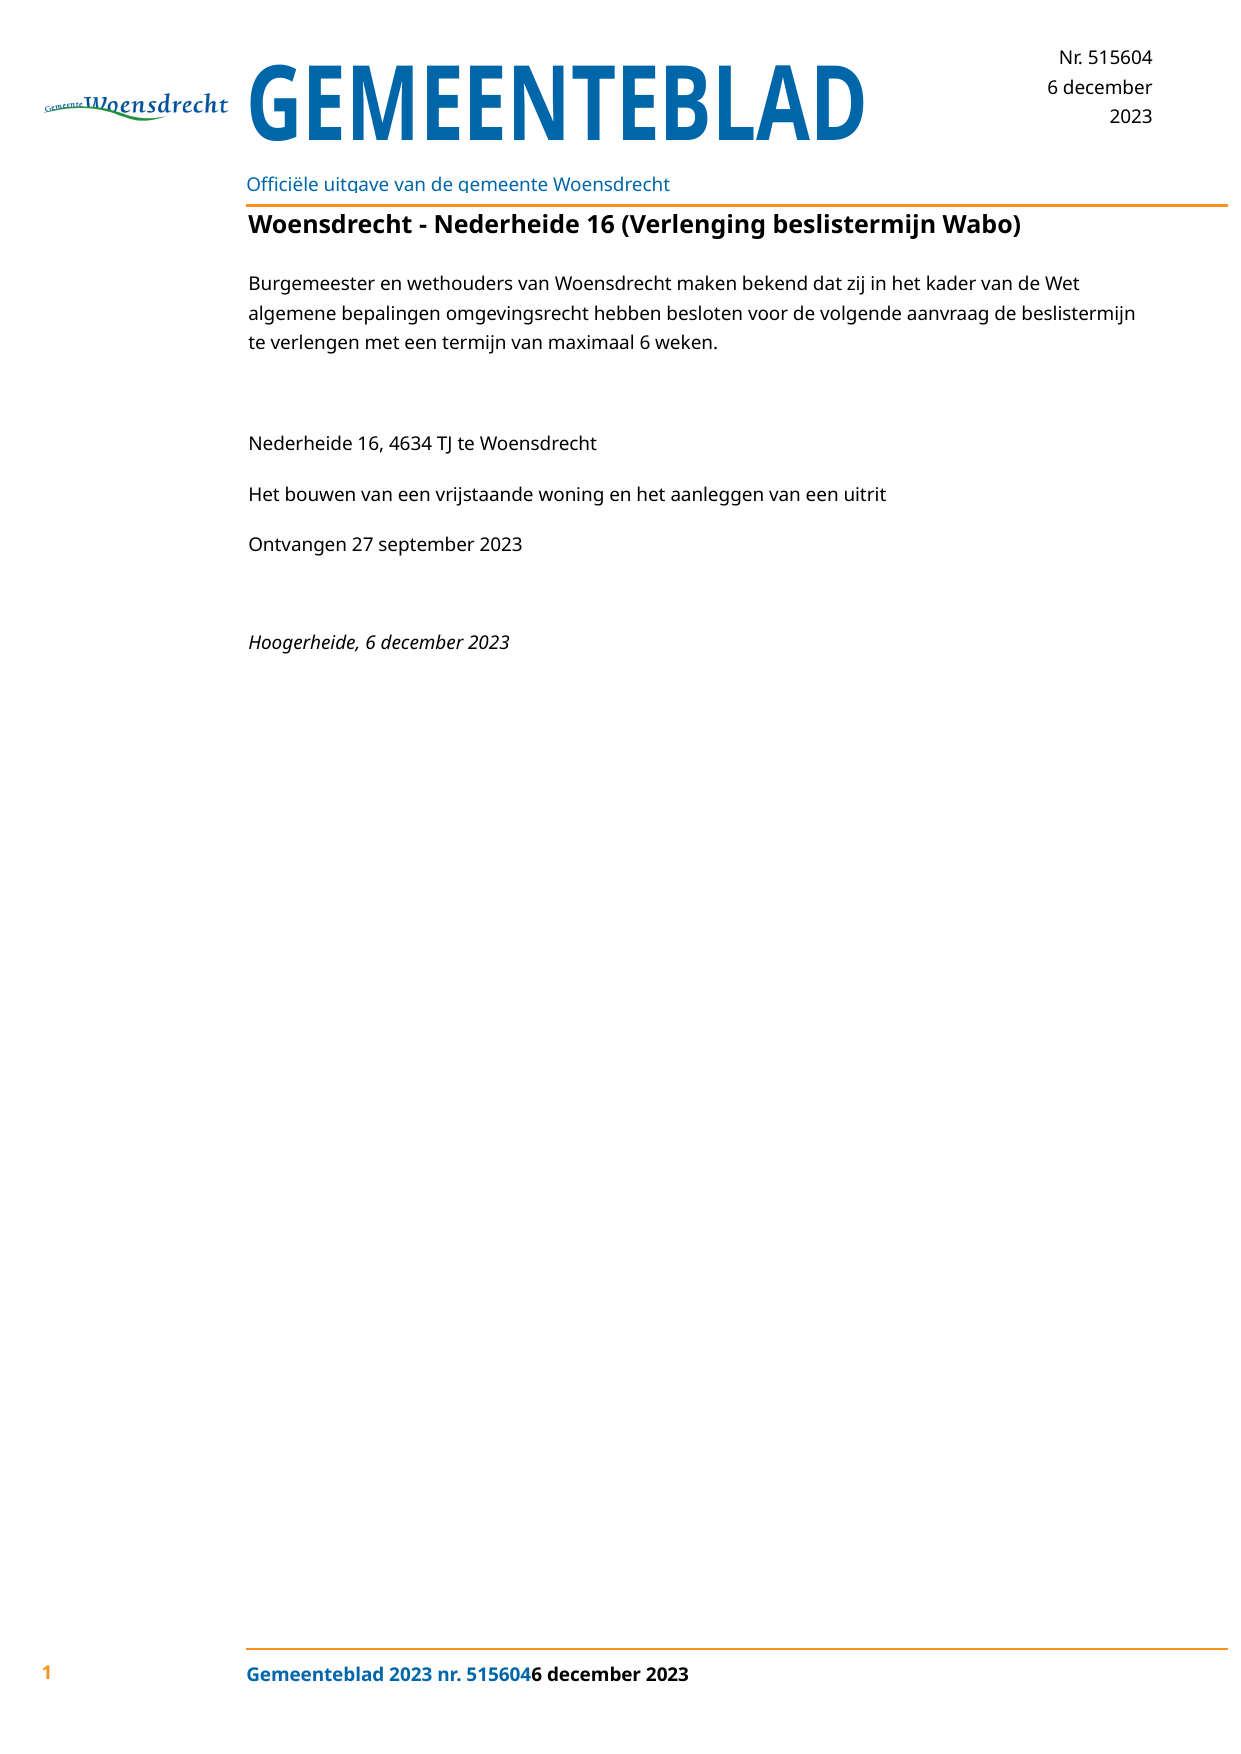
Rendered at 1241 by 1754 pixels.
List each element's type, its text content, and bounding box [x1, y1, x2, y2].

text Het bouwen van een vrijstaande woning en het aanleggen van een uitrit [248, 481, 1152, 506]
text Hoogerheide, 6 december 2023 [248, 629, 1152, 655]
picture [41, 47, 231, 172]
text Nederheide 16, 4634 TJ te Woensdrecht [248, 430, 1152, 456]
text Ontvangen 27 september 2023 [248, 531, 1152, 557]
text Burgemeester en wethouders van Woensdrecht maken bekend dat zij in het kader van de Wet algemene bepalingen omgevingsrecht hebben besloten voor de volgende aanvraag de beslistermijn te verlengen met een termijn van maximaal 6 weken. [248, 270, 1152, 355]
text Woensdrecht - Nederheide 16 (Verlenging beslistermijn Wabo) [248, 207, 1152, 241]
